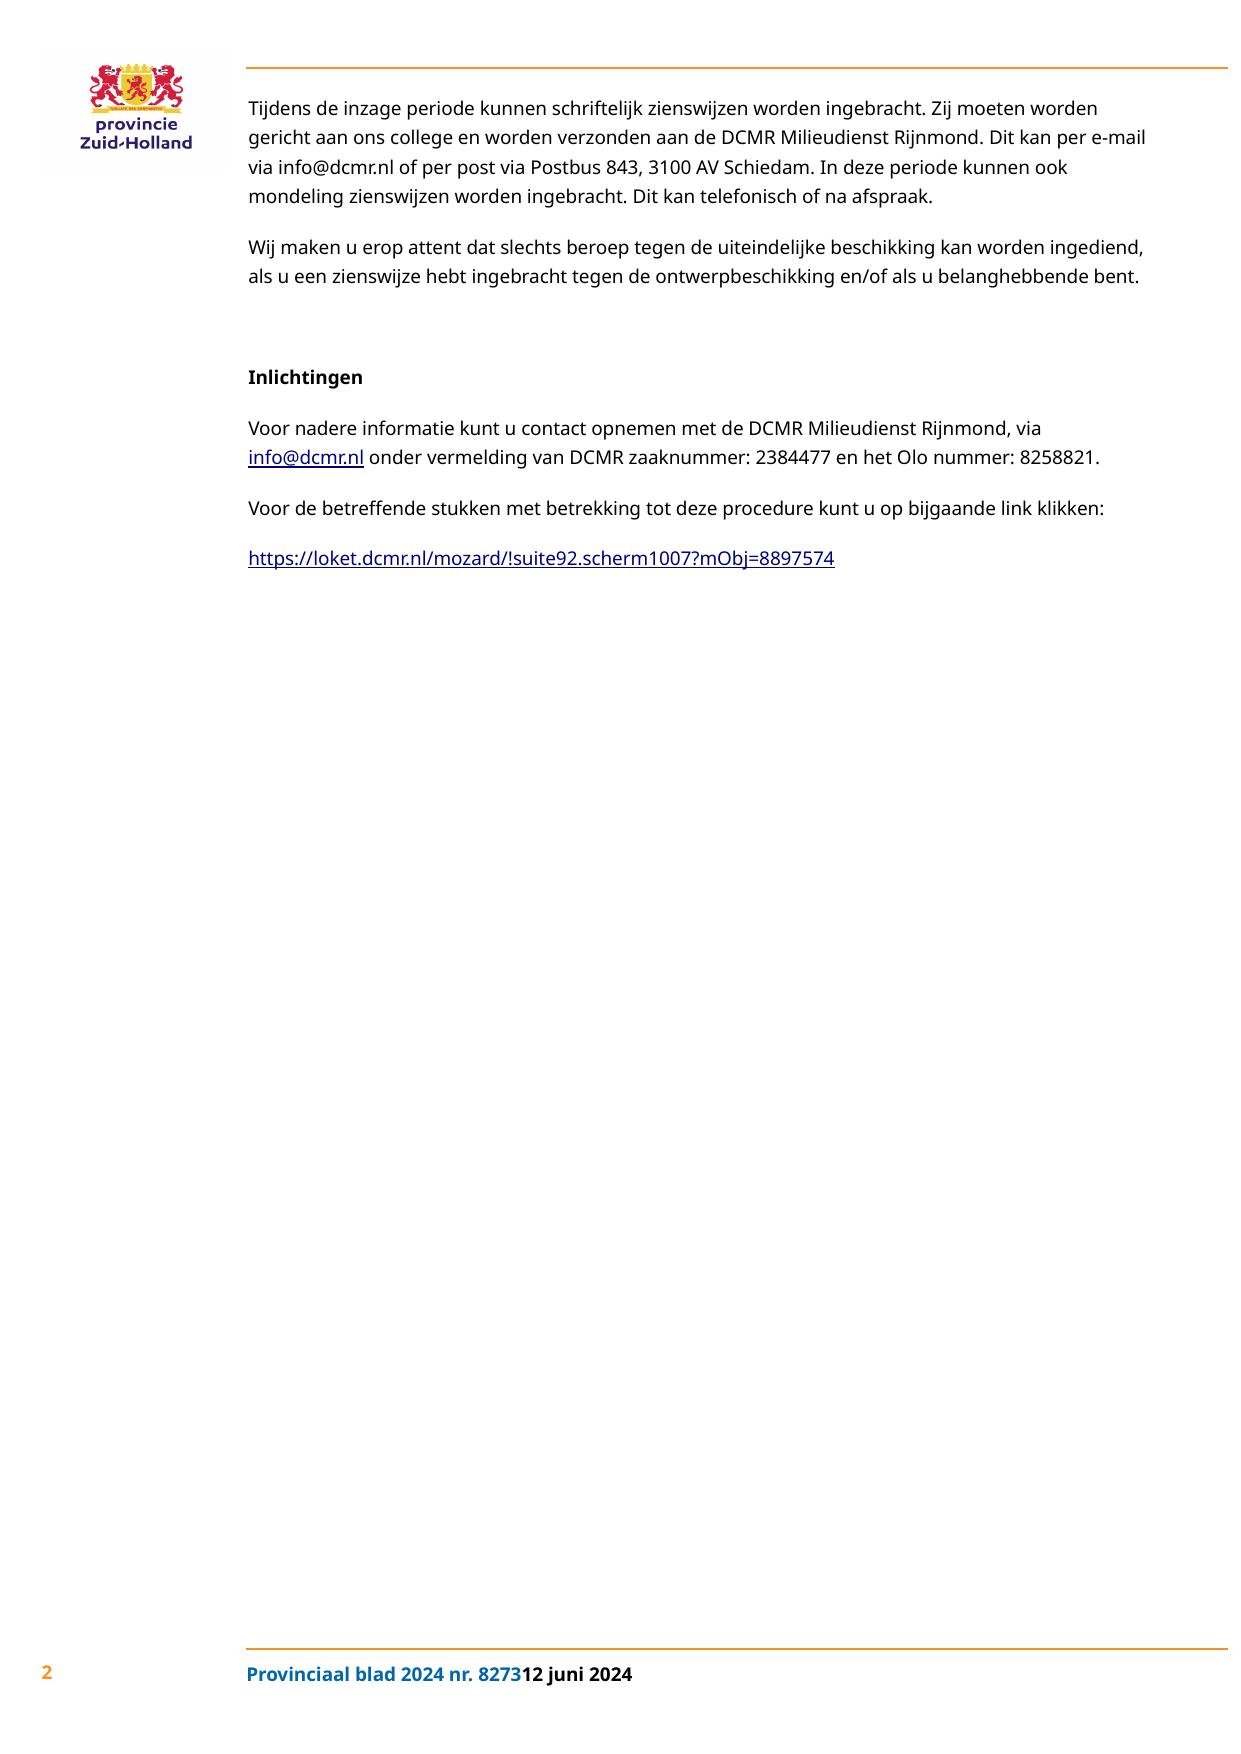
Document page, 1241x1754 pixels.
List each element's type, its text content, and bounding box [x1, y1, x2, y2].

text Voor de betreffende stukken met betrekking tot deze procedure kunt u op bijgaande link klikken: [248, 495, 1152, 521]
text Voor nadere informatie kunt u contact opnemen met de DCMR Milieudienst Rijnmond, via info@dcmr.nl onder vermelding van DCMR zaaknummer: 2384477 en het Olo nummer: 8258821. [248, 415, 1152, 470]
text https://loket.dcmr.nl/mozard/!suite92.scherm1007?mObj=8897574 [248, 545, 1152, 571]
text Wij maken u erop attent dat slechts beroep tegen de uiteindelijke beschikking kan worden ingediend, als u een zienswijze hebt ingebracht tegen de ontwerpbeschikking en/of als u belanghebbende bent. [248, 234, 1152, 289]
picture [41, 47, 231, 172]
text Tijdens de inzage periode kunnen schriftelijk zienswijzen worden ingebracht. Zij moeten worden gericht aan ons college en worden verzonden aan de DCMR Milieudienst Rijnmond. Dit kan per e-mail via info@dcmr.nl of per post via Postbus 843, 3100 AV Schiedam. In deze periode kunnen ook mondeling zienswijzen worden ingebracht. Dit kan telefonisch of na afspraak. [248, 95, 1152, 209]
text Inlichtingen [248, 364, 1152, 390]
